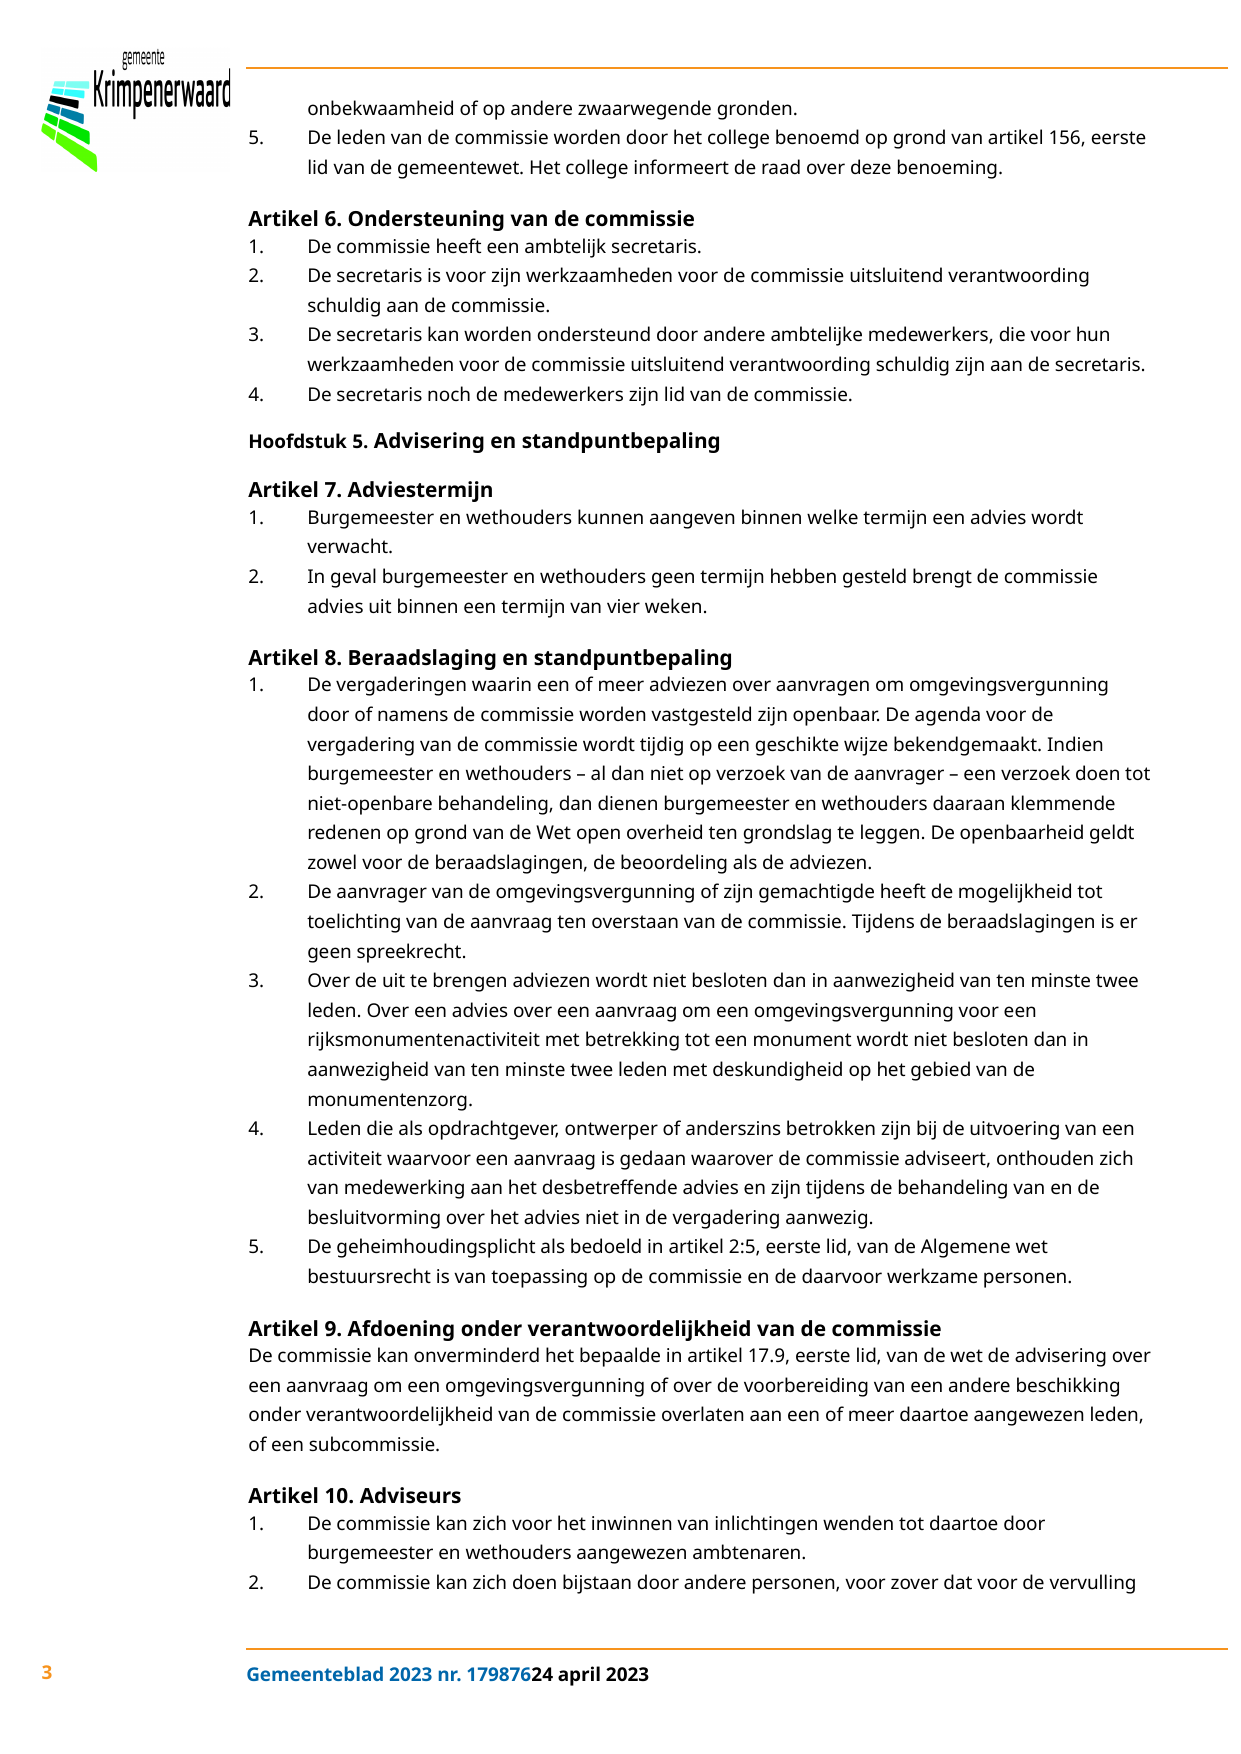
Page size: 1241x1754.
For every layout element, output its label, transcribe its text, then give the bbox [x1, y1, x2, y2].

text De commissie kan onverminderd het bepaalde in artikel 17.9, eerste lid, van de wet de advisering over een aanvraag om een omgevingsvergunning of over de voorbereiding van een andere beschikking onder verantwoordelijkheid van de commissie overlaten aan een of meer daartoe aangewezen leden, of een subcommissie. [248, 1342, 1152, 1457]
list De commissie kan zich voor het inwinnen van inlichtingen wenden tot daartoe door burgemeester en wethouders aangewezen ambtenaren. [248, 1510, 1152, 1565]
text Artikel 9. Afdoening onder verantwoordelijkheid van de commissie [248, 1314, 1152, 1342]
text Artikel 8. Beraadslaging en standpuntbepaling [248, 643, 1152, 672]
list De vergaderingen waarin een of meer adviezen over aanvragen om omgevingsvergunning door of namens de commissie worden vastgesteld zijn openbaar. De agenda voor de vergadering van de commissie wordt tijdig op een geschikte wijze bekendgemaakt. Indien burgemeester en wethouders – al dan niet op verzoek van de aanvrager – een verzoek doen tot niet-openbare behandeling, dan dienen burgemeester en wethouders daaraan klemmende redenen op grond van de Wet open overheid ten grondslag te leggen. De openbaarheid geldt zowel voor de beraadslagingen, de beoordeling als de adviezen. [248, 672, 1152, 875]
text Hoofdstuk 5. Advisering en standpuntbepaling [248, 426, 1152, 455]
text Artikel 7. Adviestermijn [248, 476, 1152, 504]
list De commissie kan zich doen bijstaan door andere personen, voor zover dat voor de vervulling [248, 1569, 1152, 1595]
list onbekwaamheid of op andere zwaarwegende gronden. [248, 95, 1152, 121]
text Artikel 6. Ondersteuning van de commissie [248, 204, 1152, 233]
picture [41, 47, 231, 172]
list Burgemeester en wethouders kunnen aangeven binnen welke termijn een advies wordt verwacht. [248, 504, 1152, 559]
list De geheimhoudingsplicht als bedoeld in artikel 2:5, eerste lid, van de Algemene wet bestuursrecht is van toepassing op de commissie en de daarvoor werkzame personen. [248, 1234, 1152, 1289]
text Artikel 10. Adviseurs [248, 1481, 1152, 1510]
list Leden die als opdrachtgever, ontwerper of anderszins betrokken zijn bij de uitvoering van een activiteit waarvoor een aanvraag is gedaan waarover de commissie adviseert, onthouden zich van medewerking aan het desbetreffende advies en zijn tijdens de behandeling van en de besluitvorming over het advies niet in de vergadering aanwezig. [248, 1115, 1152, 1230]
list De secretaris kan worden ondersteund door andere ambtelijke medewerkers, die voor hun werkzaamheden voor de commissie uitsluitend verantwoording schuldig zijn aan de secretaris. [248, 322, 1152, 377]
list De leden van de commissie worden door het college benoemd op grond van artikel 156, eerste lid van de gemeentewet. Het college informeert de raad over deze benoeming. [248, 124, 1152, 180]
list Over de uit te brengen adviezen wordt niet besloten dan in aanwezigheid van ten minste twee leden. Over een advies over een aanvraag om een omgevingsvergunning voor een rijksmonumentenactiviteit met betrekking tot een monument wordt niet besloten dan in aanwezigheid van ten minste twee leden met deskundigheid op het gebied van de monumentenzorg. [248, 967, 1152, 1112]
list In geval burgemeester en wethouders geen termijn hebben gesteld brengt de commissie advies uit binnen een termijn van vier weken. [248, 563, 1152, 618]
list De aanvrager van de omgevingsvergunning of zijn gemachtigde heeft de mogelijkheid tot toelichting van de aanvraag ten overstaan van de commissie. Tijdens de beraadslagingen is er geen spreekrecht. [248, 879, 1152, 964]
list De commissie heeft een ambtelijk secretaris. [248, 233, 1152, 258]
list De secretaris is voor zijn werkzaamheden voor de commissie uitsluitend verantwoording schuldig aan de commissie. [248, 262, 1152, 318]
list De secretaris noch de medewerkers zijn lid van de commissie. [248, 381, 1152, 406]
